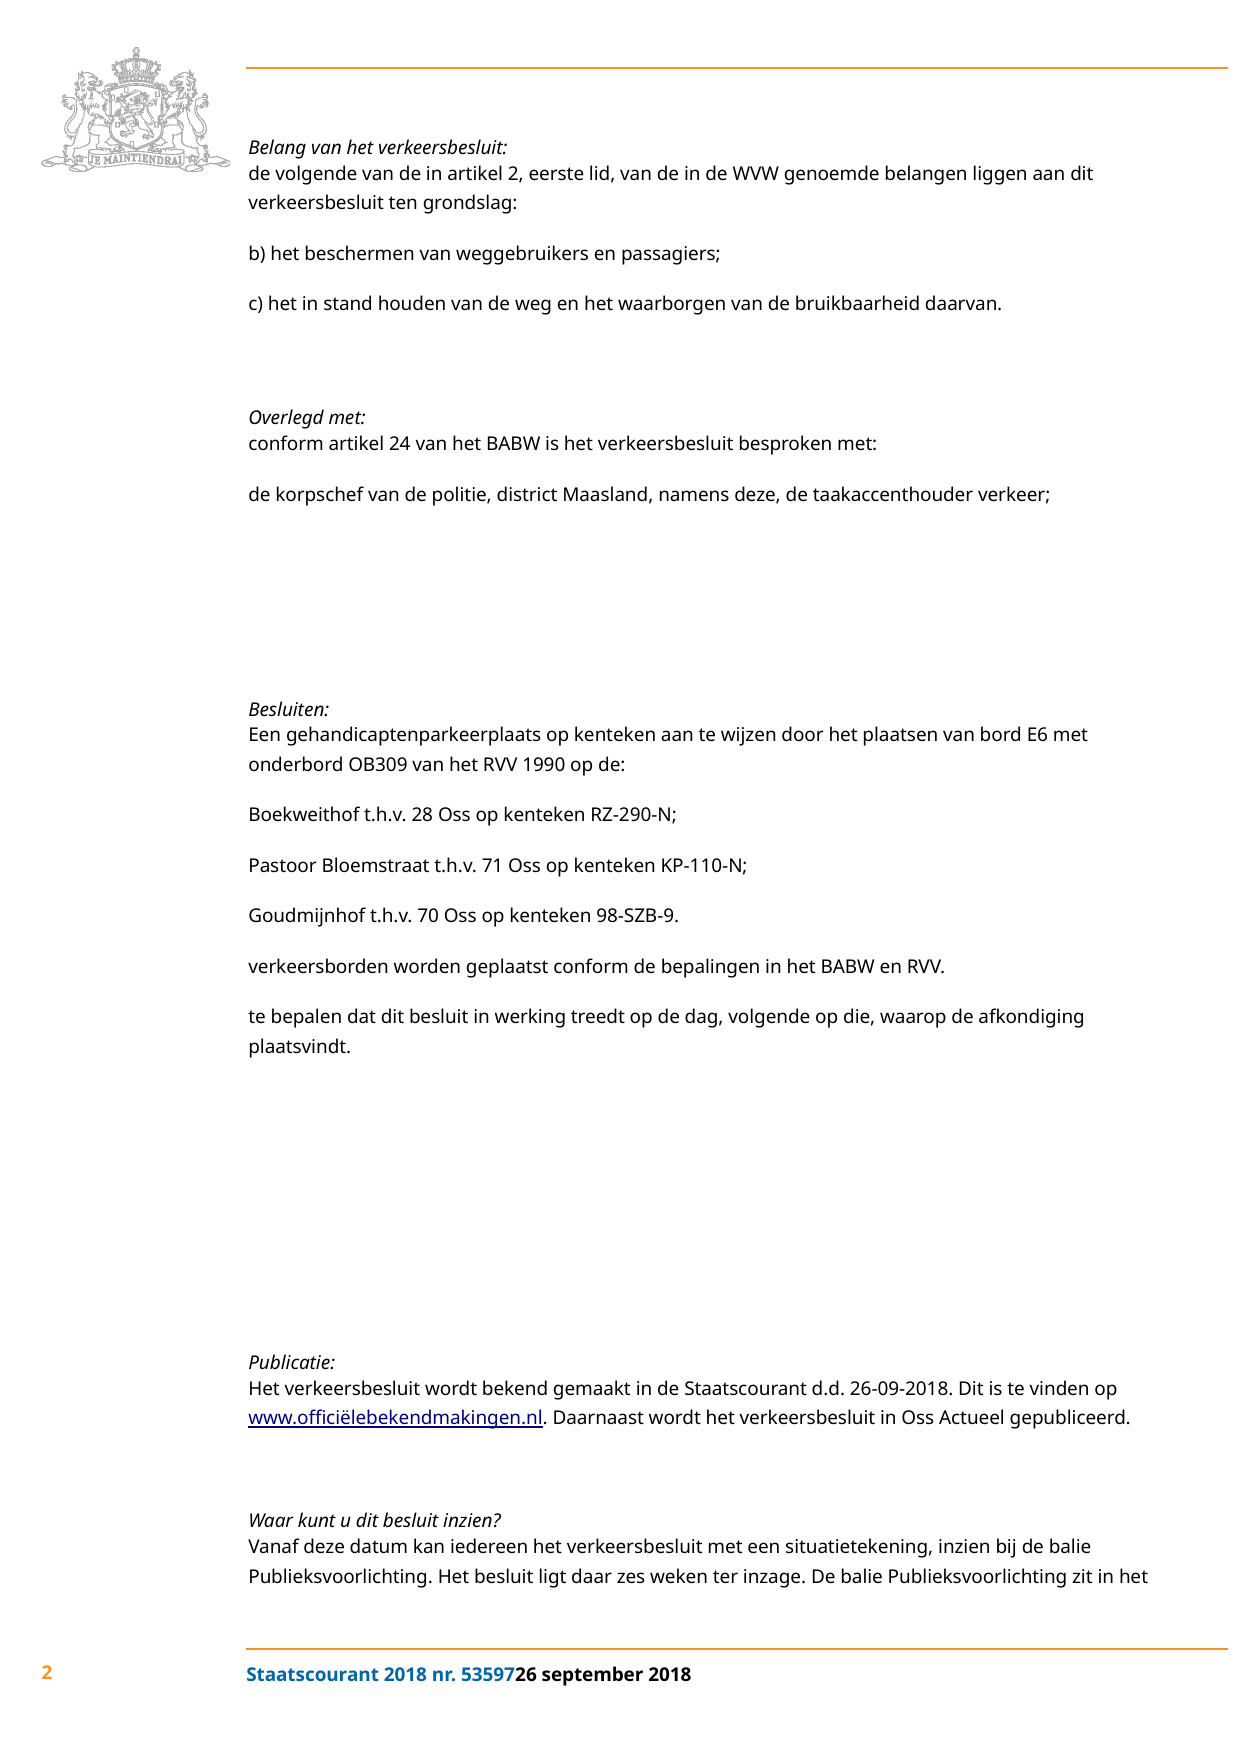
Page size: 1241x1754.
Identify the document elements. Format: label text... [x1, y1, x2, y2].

text Belang van het verkeersbesluit: [248, 134, 1152, 160]
text c) het in stand houden van de weg en het waarborgen van de bruikbaarheid daarvan. [248, 290, 1152, 316]
text de volgende van de in artikel 2, eerste lid, van de in de WVW genoemde belangen liggen aan dit verkeersbesluit ten grondslag: [248, 160, 1152, 215]
picture [41, 47, 231, 172]
text te bepalen dat dit besluit in werking treedt op de dag, volgende op die, waarop de afkondiging plaatsvindt. [248, 1003, 1152, 1059]
text Besluiten: [248, 696, 1152, 722]
text Boekweithof t.h.v. 28 Oss op kenteken RZ-290-N; [248, 802, 1152, 827]
text b) het beschermen van weggebruikers en passagiers; [248, 240, 1152, 266]
text verkeersborden worden geplaatst conform de bepalingen in het BABW en RVV. [248, 953, 1152, 979]
text Vanaf deze datum kan iedereen het verkeersbesluit met een situatietekening, inzien bij de balie Publieksvoorlichting. Het besluit ligt daar zes weken ter inzage. De balie Publieksvoorlichting zit in het [248, 1533, 1152, 1588]
text Een gehandicaptenparkeerplaats op kenteken aan te wijzen door het plaatsen van bord E6 met onderbord OB309 van het RVV 1990 op de: [248, 722, 1152, 777]
text Pastoor Bloemstraat t.h.v. 71 Oss op kenteken KP-110-N; [248, 852, 1152, 878]
text Goudmijnhof t.h.v. 70 Oss op kenteken 98-SZB-9. [248, 902, 1152, 928]
text Overlegd met: [248, 404, 1152, 430]
text conform artikel 24 van het BABW is het verkeersbesluit besproken met: [248, 430, 1152, 456]
text de korpschef van de politie, district Maasland, namens deze, de taakaccenthouder verkeer; [248, 481, 1152, 506]
text Het verkeersbesluit wordt bekend gemaakt in de Staatscourant d.d. 26-09-2018. Dit is te vinden op www.officiëlebekendmakingen.nl. Daarnaast wordt het verkeersbesluit in Oss Actueel gepubliceerd. [248, 1375, 1152, 1430]
text Publicatie: [248, 1349, 1152, 1375]
text Waar kunt u dit besluit inzien? [248, 1507, 1152, 1533]
